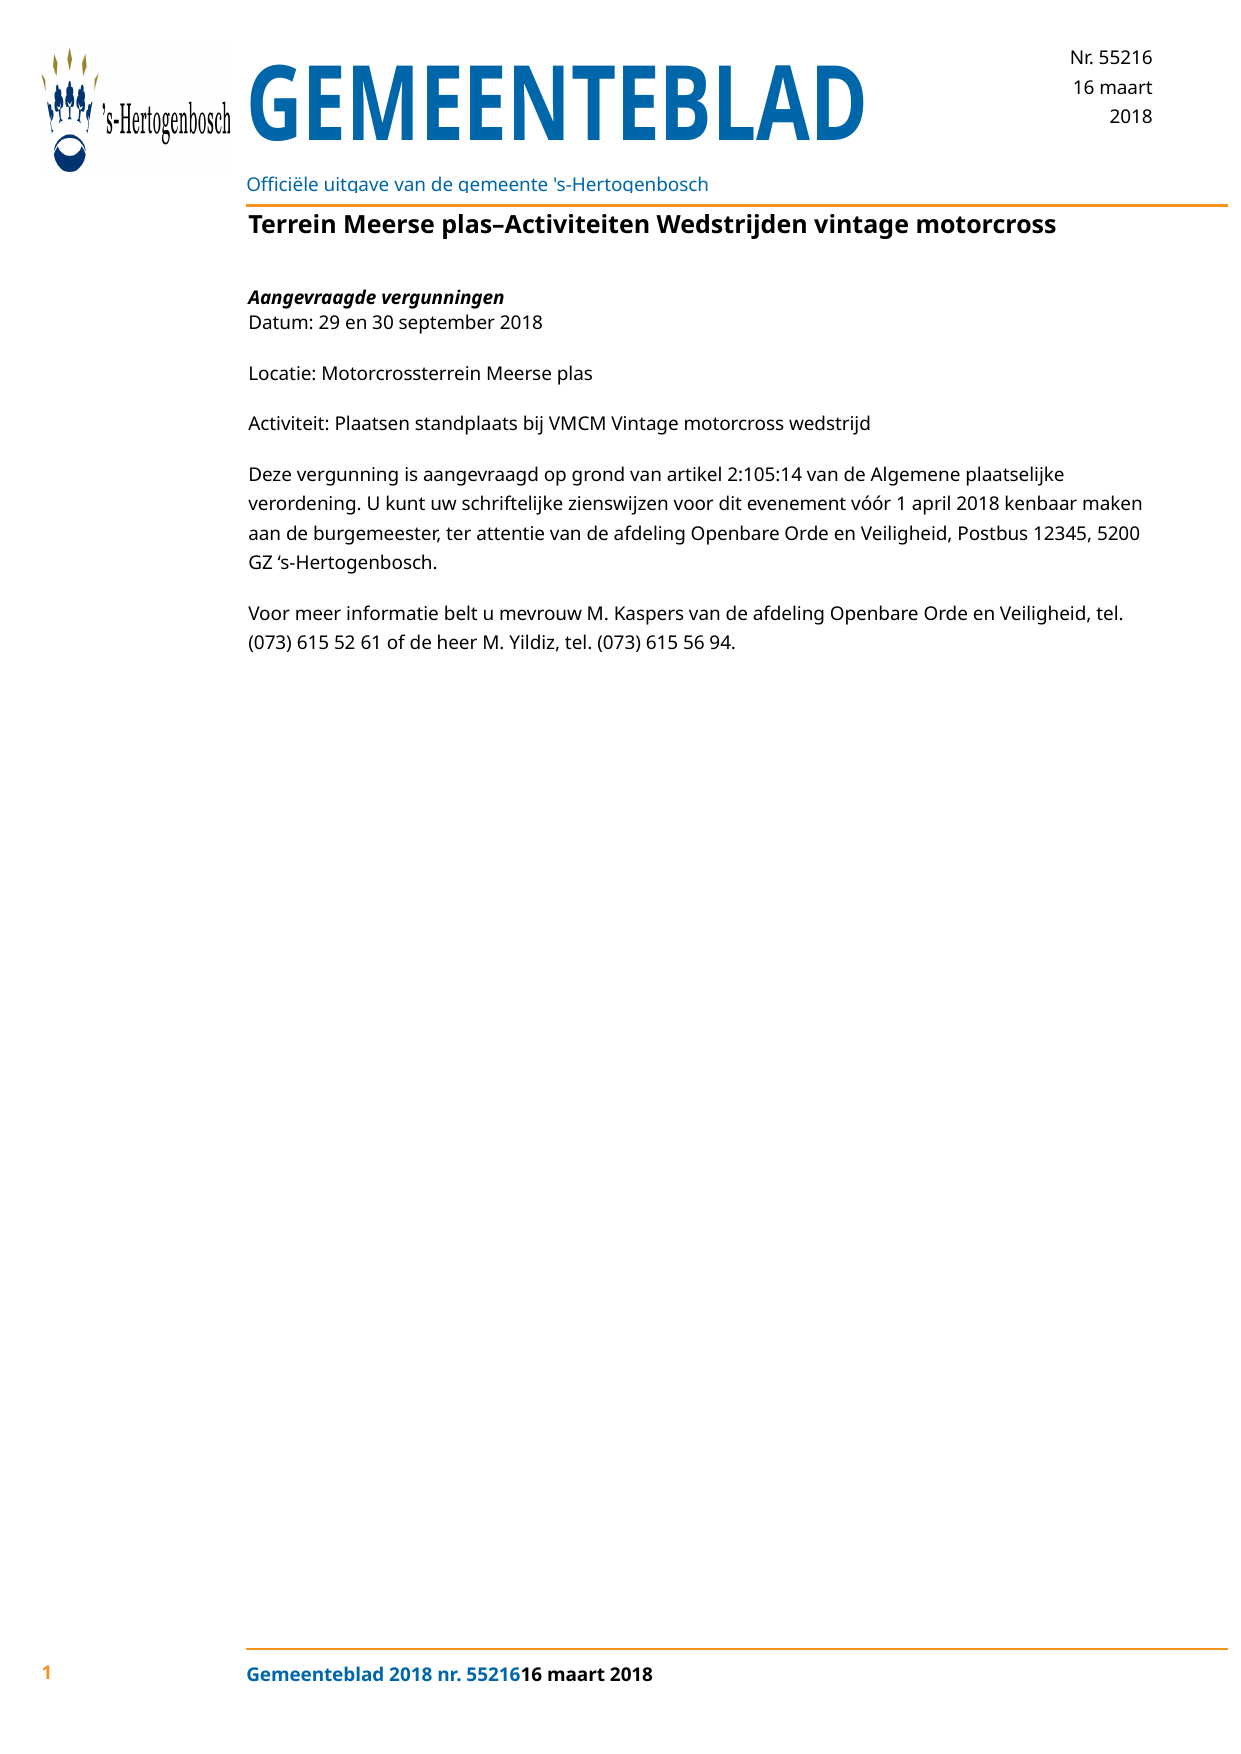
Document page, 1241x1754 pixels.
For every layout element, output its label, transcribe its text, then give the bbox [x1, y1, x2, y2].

text Locatie: Motorcrossterrein Meerse plas [248, 360, 1152, 386]
text Deze vergunning is aangevraagd op grond van artikel 2:105:14 van de Algemene plaatselijke verordening. U kunt uw schriftelijke zienswijzen voor dit evenement vóór 1 april 2018 kenbaar maken aan de burgemeester, ter attentie van de afdeling Openbare Orde en Veiligheid, Postbus 12345, 5200 GZ ‘s-Hertogenbosch. [248, 461, 1152, 575]
picture [41, 47, 231, 172]
text Aangevraagde vergunningen [248, 284, 1152, 309]
text Terrein Meerse plas–Activiteiten Wedstrijden vintage motorcross [248, 207, 1152, 241]
text Voor meer informatie belt u mevrouw M. Kaspers van de afdeling Openbare Orde en Veiligheid, tel. (073) 615 52 61 of de heer M. Yildiz, tel. (073) 615 56 94. [248, 600, 1152, 655]
text Activiteit: Plaatsen standplaats bij VMCM Vintage motorcross wedstrijd [248, 410, 1152, 436]
text Datum: 29 en 30 september 2018 [248, 309, 1152, 335]
